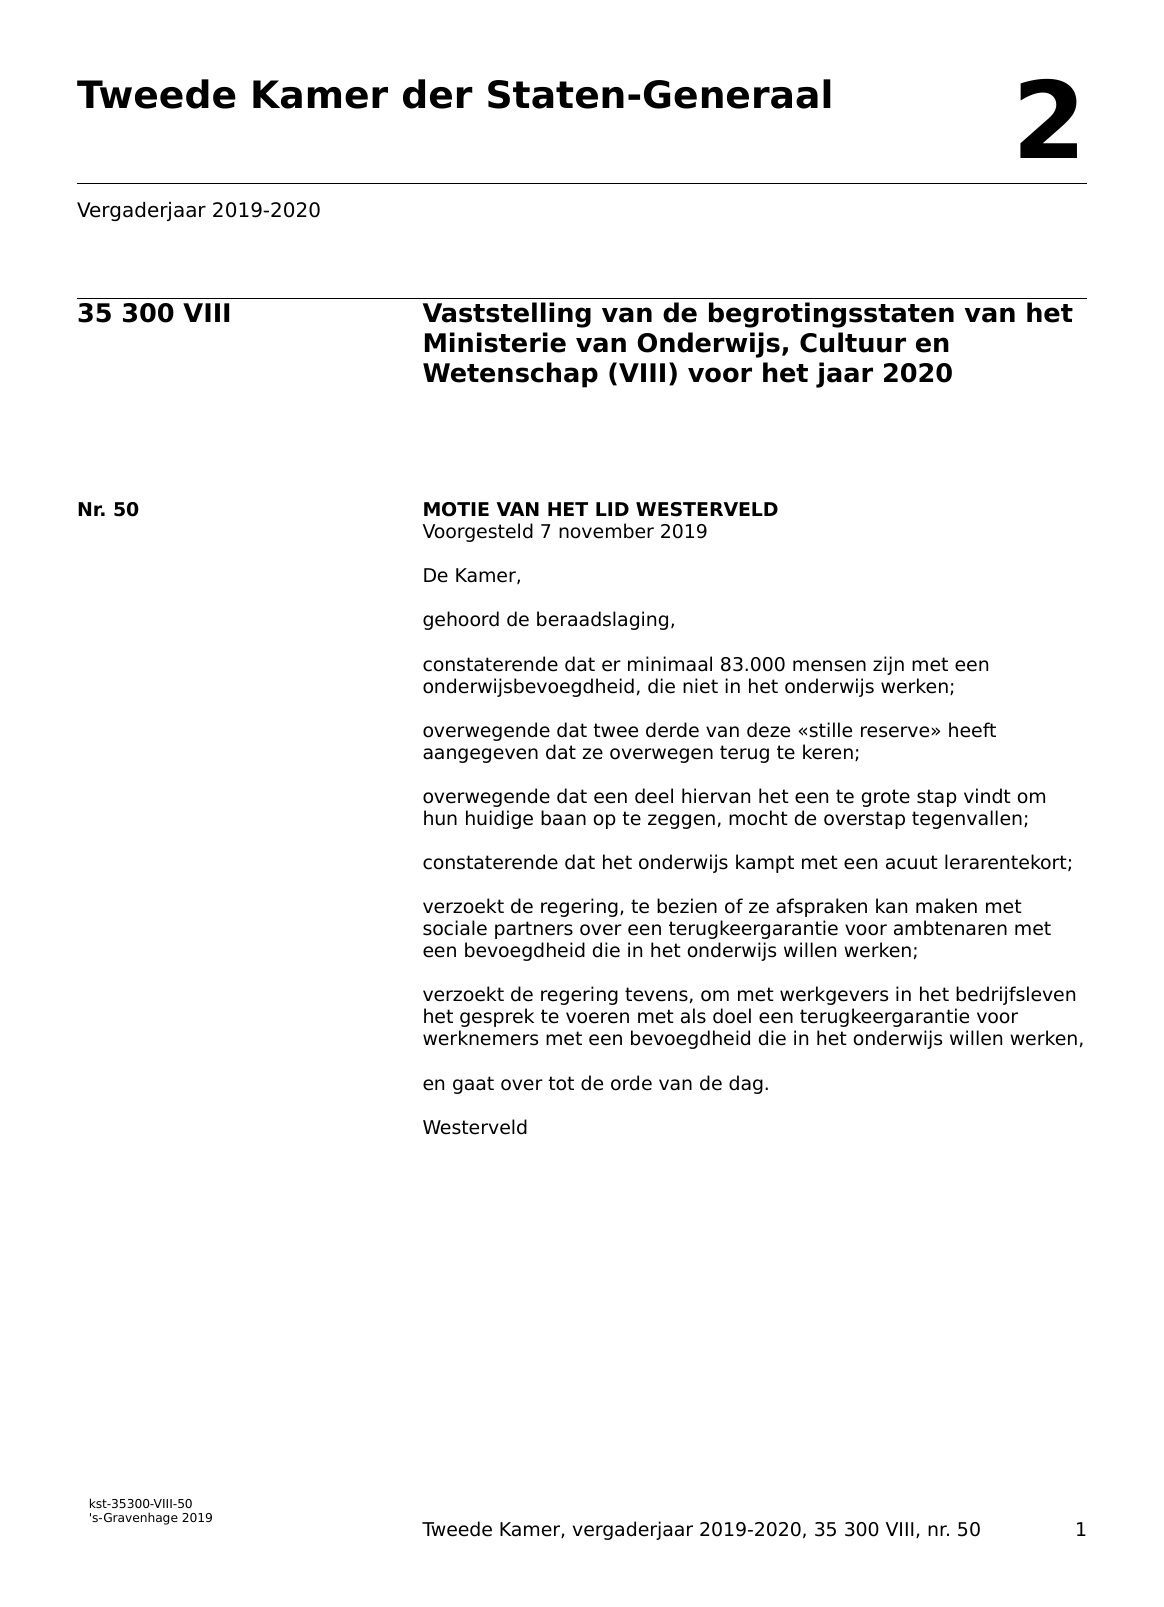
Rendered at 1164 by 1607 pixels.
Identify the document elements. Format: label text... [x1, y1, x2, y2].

table_header Tweede Kamer der Staten-Generaal [77, 59, 886, 183]
text constaterende dat er minimaal 83.000 mensen zijn met een onderwijsbevoegdheid, die niet in het onderwijs werken; [422, 653, 1087, 697]
subtitle 35 300 VIII Vaststelling van de begrotingsstaten van het Ministerie van Onderwijs, Cultuur en Wetenschap (VIII) voor het jaar 2020 [77, 299, 1087, 388]
text kst-35300-VIII-50 [88, 1497, 323, 1511]
table_cell Vergaderjaar 2019-2020 [77, 184, 1087, 298]
text overwegende dat twee derde van deze «stille reserve» heeft aangegeven dat ze overwegen terug te keren; [422, 720, 1087, 764]
text 's-Gravenhage 2019 [88, 1511, 323, 1525]
text Westerveld [422, 1117, 1087, 1138]
text constaterende dat het onderwijs kampt met een acuut lerarentekort; [422, 852, 1087, 874]
text en gaat over tot de orde van de dag. [422, 1072, 1087, 1094]
subtitle Nr. 50 MOTIE VAN HET LID WESTERVELD [77, 499, 1087, 521]
text overwegende dat een deel hiervan het een te grote stap vindt om hun huidige baan op te zeggen, mocht de overstap tegenvallen; [422, 786, 1087, 830]
text De Kamer, [422, 565, 1087, 587]
text verzoekt de regering, te bezien of ze afspraken kan maken met sociale partners over een terugkeergarantie voor ambtenaren met een bevoegdheid die in het onderwijs willen werken; [422, 896, 1087, 962]
text verzoekt de regering tevens, om met werkgevers in het bedrijfsleven het gesprek te voeren met als doel een terugkeergarantie voor werknemers met een bevoegdheid die in het onderwijs willen werken, [422, 984, 1087, 1050]
text Voorgesteld 7 november 2019 [422, 521, 1087, 543]
text gehoord de beraadslaging, [422, 609, 1087, 631]
table_header 2 [886, 59, 1087, 183]
